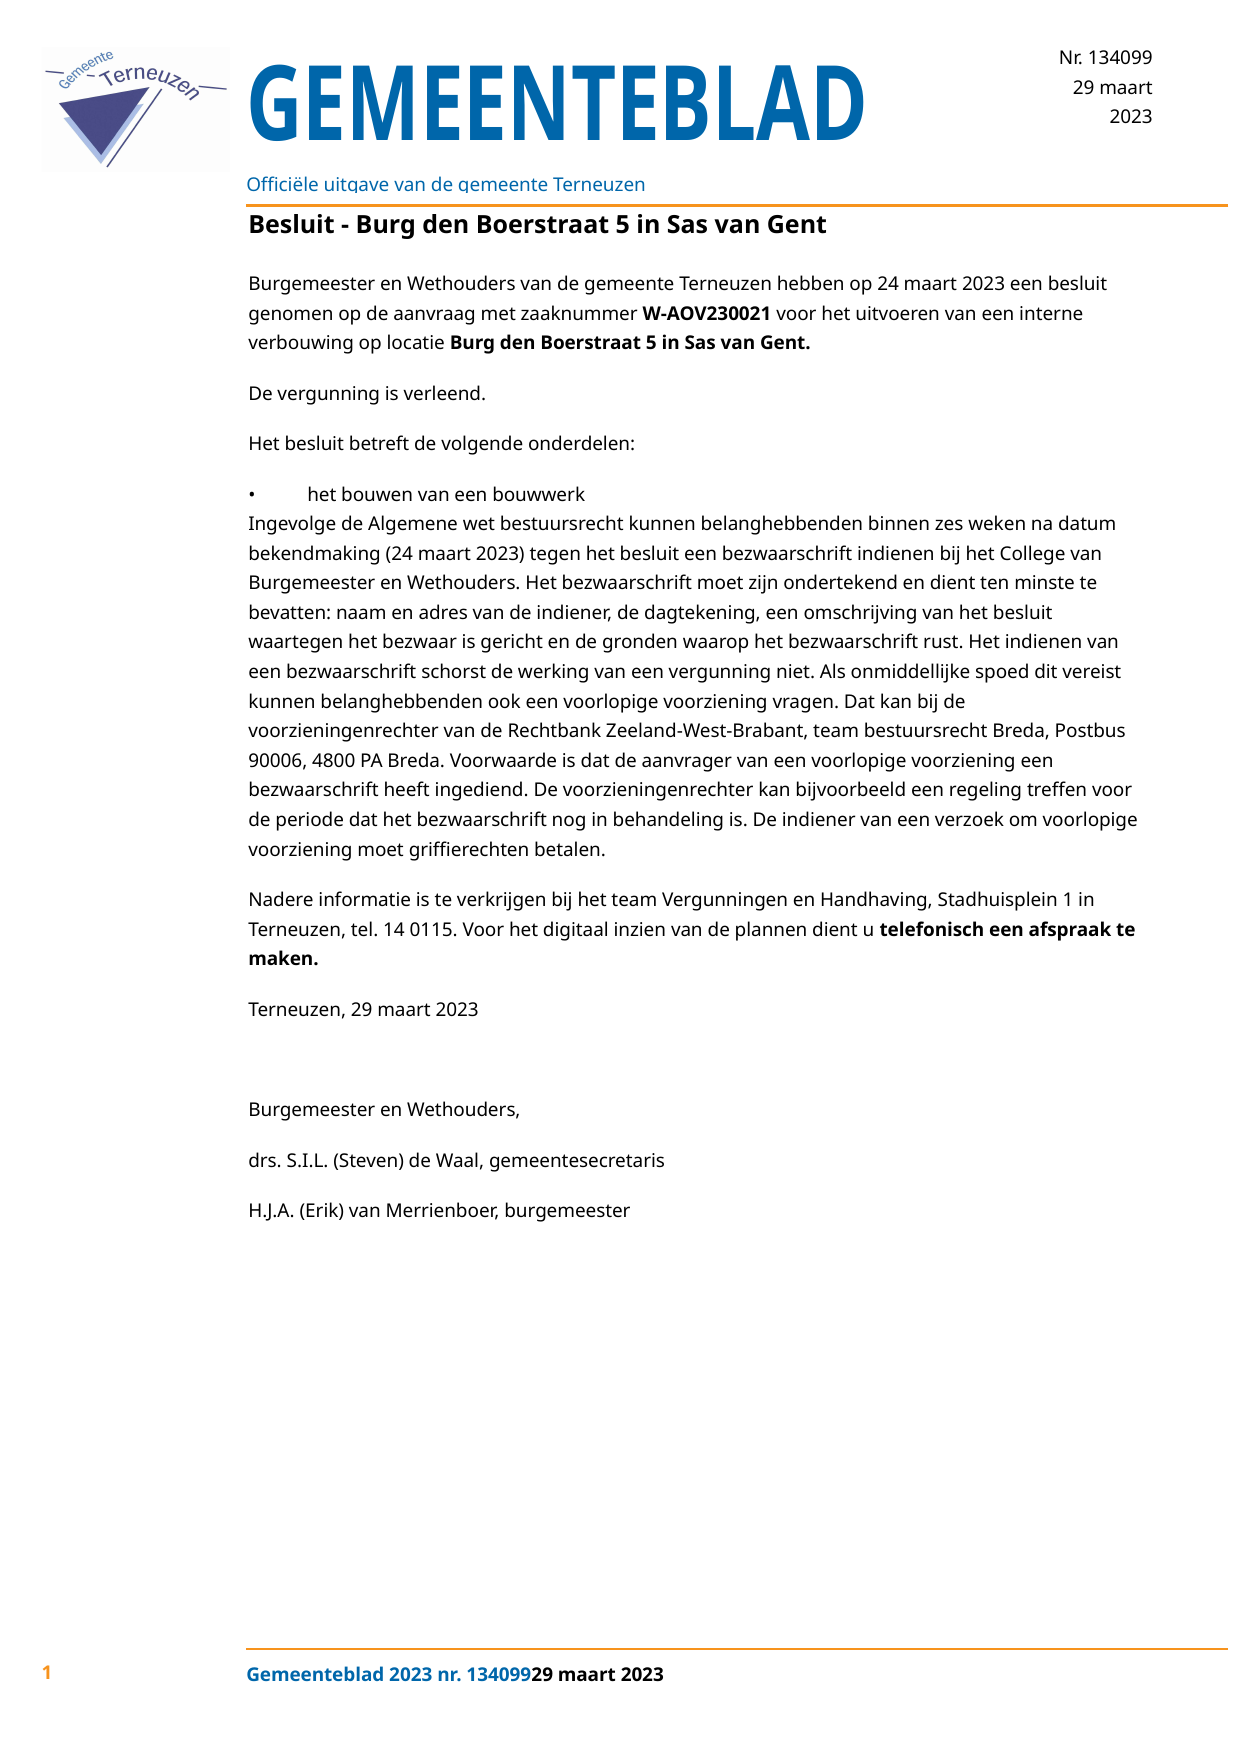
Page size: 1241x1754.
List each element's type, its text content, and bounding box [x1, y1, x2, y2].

text Besluit - Burg den Boerstraat 5 in Sas van Gent [248, 207, 1152, 241]
text Het besluit betreft de volgende onderdelen: [248, 430, 1152, 456]
text Terneuzen, 29 maart 2023 [248, 996, 1152, 1021]
text Burgemeester en Wethouders van de gemeente Terneuzen hebben op 24 maart 2023 een besluit genomen op de aanvraag met zaaknummer W-AOV230021 voor het uitvoeren van een interne verbouwing op locatie Burg den Boerstraat 5 in Sas van Gent. [248, 270, 1152, 355]
list het bouwen van een bouwwerk [248, 481, 1152, 506]
text Burgemeester en Wethouders, [248, 1097, 1152, 1122]
picture [41, 47, 231, 172]
text De vergunning is verleend. [248, 380, 1152, 406]
text Ingevolge de Algemene wet bestuursrecht kunnen belanghebbenden binnen zes weken na datum bekendmaking (24 maart 2023) tegen het besluit een bezwaarschrift indienen bij het College van Burgemeester en Wethouders. Het bezwaarschrift moet zijn ondertekend en dient ten minste te bevatten: naam en adres van de indiener, de dagtekening, een omschrijving van het besluit waartegen het bezwaar is gericht en de gronden waarop het bezwaarschrift rust. Het indienen van een bezwaarschrift schorst de werking van een vergunning niet. Als onmiddellijke spoed dit vereist kunnen belanghebbenden ook een voorlopige voorziening vragen. Dat kan bij de voorzieningenrechter van de Rechtbank Zeeland-West-Brabant, team bestuursrecht Breda, Postbus 90006, 4800 PA Breda. Voorwaarde is dat de aanvrager van een voorlopige voorziening een bezwaarschrift heeft ingediend. De voorzieningenrechter kan bijvoorbeeld een regeling treffen voor de periode dat het bezwaarschrift nog in behandeling is. De indiener van een verzoek om voorlopige voorziening moet griffierechten betalen. [248, 510, 1152, 861]
text H.J.A. (Erik) van Merrienboer, burgemeester [248, 1197, 1152, 1223]
text Nadere informatie is te verkrijgen bij het team Vergunningen en Handhaving, Stadhuisplein 1 in Terneuzen, tel. 14 0115. Voor het digitaal inzien van de plannen dient u telefonisch een afspraak te maken. [248, 886, 1152, 971]
text drs. S.I.L. (Steven) de Waal, gemeentesecretaris [248, 1147, 1152, 1173]
